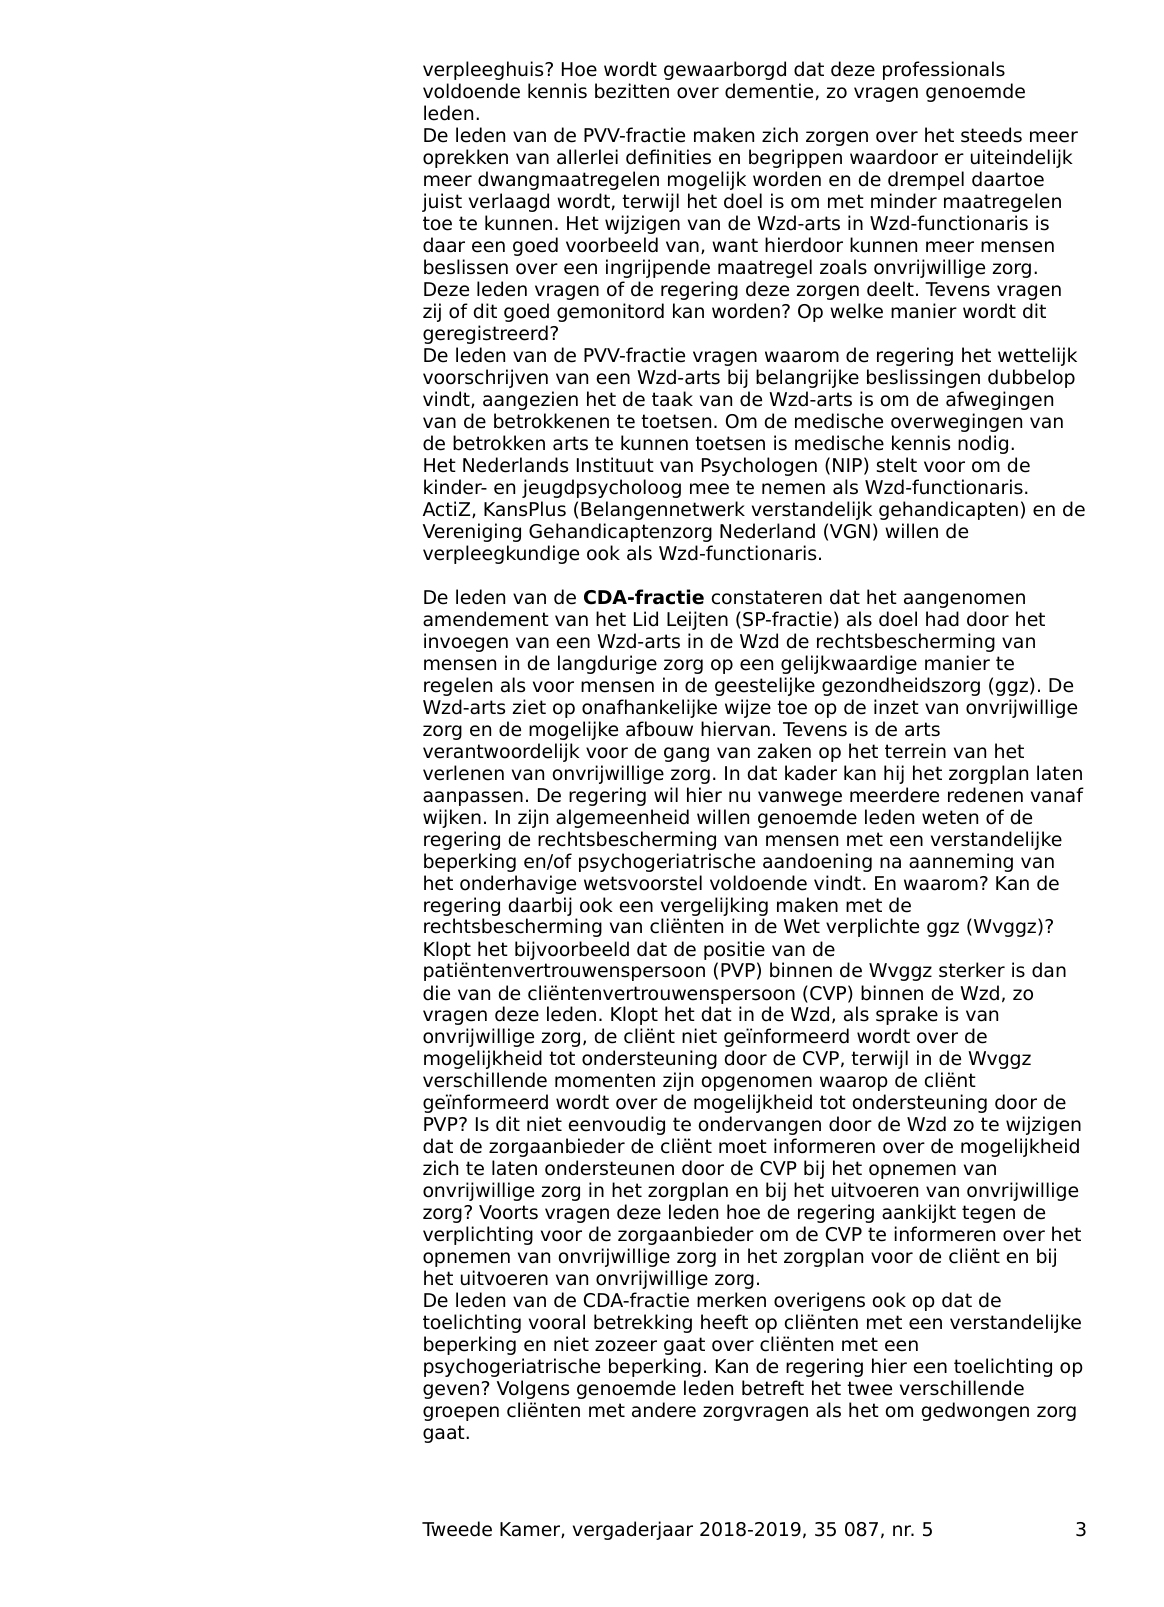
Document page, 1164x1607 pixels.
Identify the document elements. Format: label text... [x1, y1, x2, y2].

text De leden van de PVV-fractie vragen waarom de regering het wettelijk voorschrijven van een Wzd-arts bij belangrijke beslissingen dubbelop vindt, aangezien het de taak van de Wzd-arts is om de afwegingen van de betrokkenen te toetsen. Om de medische overwegingen van de betrokken arts te kunnen toetsen is medische kennis nodig. [422, 345, 1087, 455]
text Het Nederlands Instituut van Psychologen (NIP) stelt voor om de kinder- en jeugdpsycholoog mee te nemen als Wzd-functionaris. ActiZ, KansPlus (Belangennetwerk verstandelijk gehandicapten) en de Vereniging Gehandicaptenzorg Nederland (VGN) willen de verpleegkundige ook als Wzd-functionaris. [422, 455, 1087, 564]
text De leden van de CDA-fractie merken overigens ook op dat de toelichting vooral betrekking heeft op cliënten met een verstandelijke beperking en niet zozeer gaat over cliënten met een psychogeriatrische beperking. Kan de regering hier een toelichting op geven? Volgens genoemde leden betreft het twee verschillende groepen cliënten met andere zorgvragen als het om gedwongen zorg gaat. [422, 1290, 1087, 1444]
text verpleeghuis? Hoe wordt gewaarborgd dat deze professionals voldoende kennis bezitten over dementie, zo vragen genoemde leden. [422, 59, 1087, 125]
text De leden van de CDA-fractie constateren dat het aangenomen amendement van het Lid Leijten (SP-fractie) als doel had door het invoegen van een Wzd-arts in de Wzd de rechtsbescherming van mensen in de langdurige zorg op een gelijkwaardige manier te regelen als voor mensen in de geestelijke gezondheidszorg (ggz). De Wzd-arts ziet op onafhankelijke wijze toe op de inzet van onvrijwillige zorg en de mogelijke afbouw hiervan. Tevens is de arts verantwoordelijk voor de gang van zaken op het terrein van het verlenen van onvrijwillige zorg. In dat kader kan hij het zorgplan laten aanpassen. De regering wil hier nu vanwege meerdere redenen vanaf wijken. In zijn algemeenheid willen genoemde leden weten of de regering de rechtsbescherming van mensen met een verstandelijke beperking en/of psychogeriatrische aandoening na aanneming van het onderhavige wetsvoorstel voldoende vindt. En waarom? Kan de regering daarbij ook een vergelijking maken met de rechtsbescherming van cliënten in de Wet verplichte ggz (Wvggz)? Klopt het bijvoorbeeld dat de positie van de patiëntenvertrouwenspersoon (PVP) binnen de Wvggz sterker is dan die van de cliëntenvertrouwenspersoon (CVP) binnen de Wzd, zo vragen deze leden. Klopt het dat in de Wzd, als sprake is van onvrijwillige zorg, de cliënt niet geïnformeerd wordt over de mogelijkheid tot ondersteuning door de CVP, terwijl in de Wvggz verschillende momenten zijn opgenomen waarop de cliënt geïnformeerd wordt over de mogelijkheid tot ondersteuning door de PVP? Is dit niet eenvoudig te ondervangen door de Wzd zo te wijzigen dat de zorgaanbieder de cliënt moet informeren over de mogelijkheid zich te laten ondersteunen door de CVP bij het opnemen van onvrijwillige zorg in het zorgplan en bij het uitvoeren van onvrijwillige zorg? Voorts vragen deze leden hoe de regering aankijkt tegen de verplichting voor de zorgaanbieder om de CVP te informeren over het opnemen van onvrijwillige zorg in het zorgplan voor de cliënt en bij het uitvoeren van onvrijwillige zorg. [422, 587, 1087, 1290]
text De leden van de PVV-fractie maken zich zorgen over het steeds meer oprekken van allerlei definities en begrippen waardoor er uiteindelijk meer dwangmaatregelen mogelijk worden en de drempel daartoe juist verlaagd wordt, terwijl het doel is om met minder maatregelen toe te kunnen. Het wijzigen van de Wzd-arts in Wzd-functionaris is daar een goed voorbeeld van, want hierdoor kunnen meer mensen beslissen over een ingrijpende maatregel zoals onvrijwillige zorg. Deze leden vragen of de regering deze zorgen deelt. Tevens vragen zij of dit goed gemonitord kan worden? Op welke manier wordt dit geregistreerd? [422, 125, 1087, 345]
